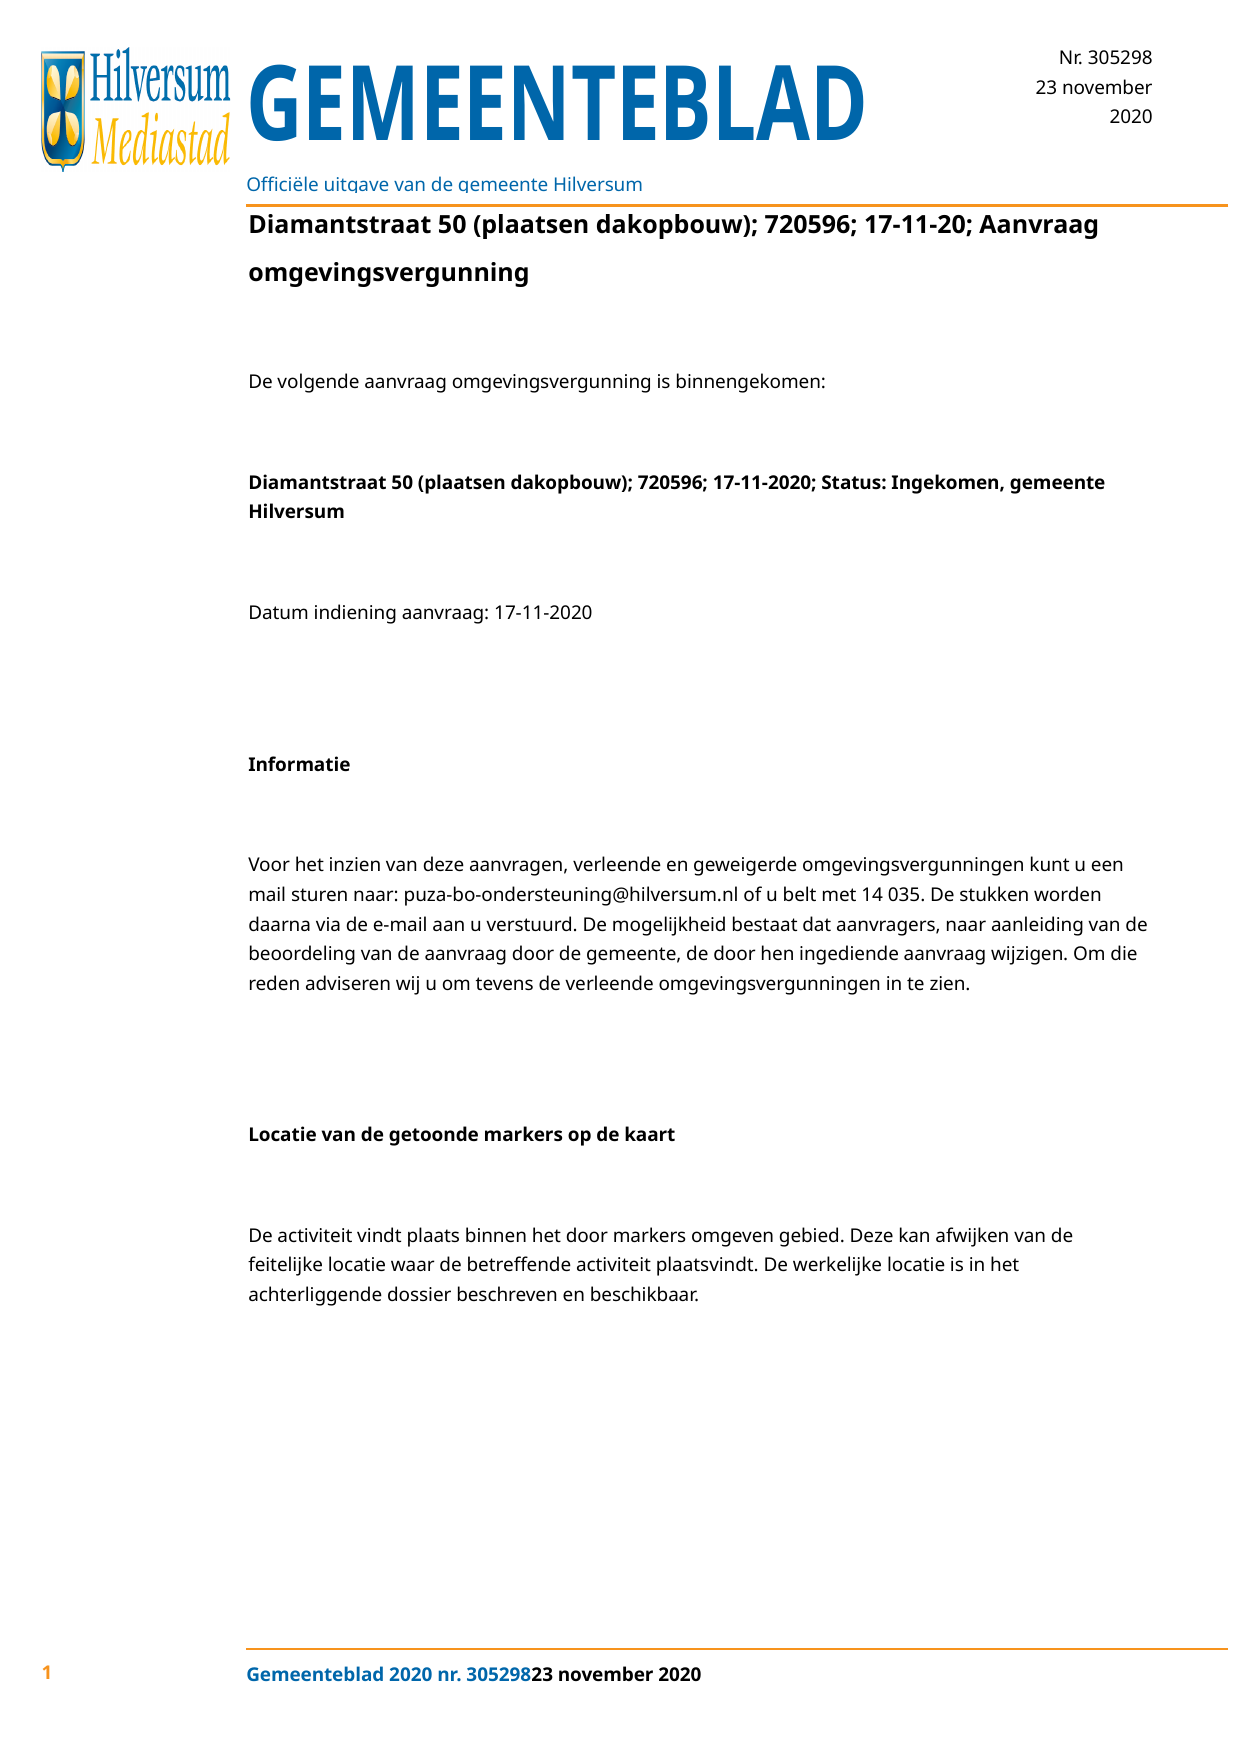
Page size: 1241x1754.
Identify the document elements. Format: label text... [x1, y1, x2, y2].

text Datum indiening aanvraag: 17-11-2020 [248, 599, 1152, 625]
text De activiteit vindt plaats binnen het door markers omgeven gebied. Deze kan afwijken van de feitelijke locatie waar de betreffende activiteit plaatsvindt. De werkelijke locatie is in het achterliggende dossier beschreven en beschikbaar. [248, 1222, 1152, 1307]
text De volgende aanvraag omgevingsvergunning is binnengekomen: [248, 368, 1152, 394]
picture [41, 47, 231, 172]
text Voor het inzien van deze aanvragen, verleende en geweigerde omgevingsvergunningen kunt u een mail sturen naar: puza-bo-ondersteuning@hilversum.nl of u belt met 14 035. De stukken worden daarna via de e-mail aan u verstuurd. De mogelijkheid bestaat dat aanvragers, naar aanleiding van de beoordeling van de aanvraag door de gemeente, de door hen ingediende aanvraag wijzigen. Om die reden adviseren wij u om tevens de verleende omgevingsvergunningen in te zien. [248, 852, 1152, 996]
text Diamantstraat 50 (plaatsen dakopbouw); 720596; 17-11-2020; Status: Ingekomen, gemeente Hilversum [248, 469, 1152, 524]
text Diamantstraat 50 (plaatsen dakopbouw); 720596; 17-11-20; Aanvraag omgevingsvergunning [248, 207, 1152, 288]
text Locatie van de getoonde markers op de kaart [248, 1121, 1152, 1147]
text Informatie [248, 751, 1152, 777]
